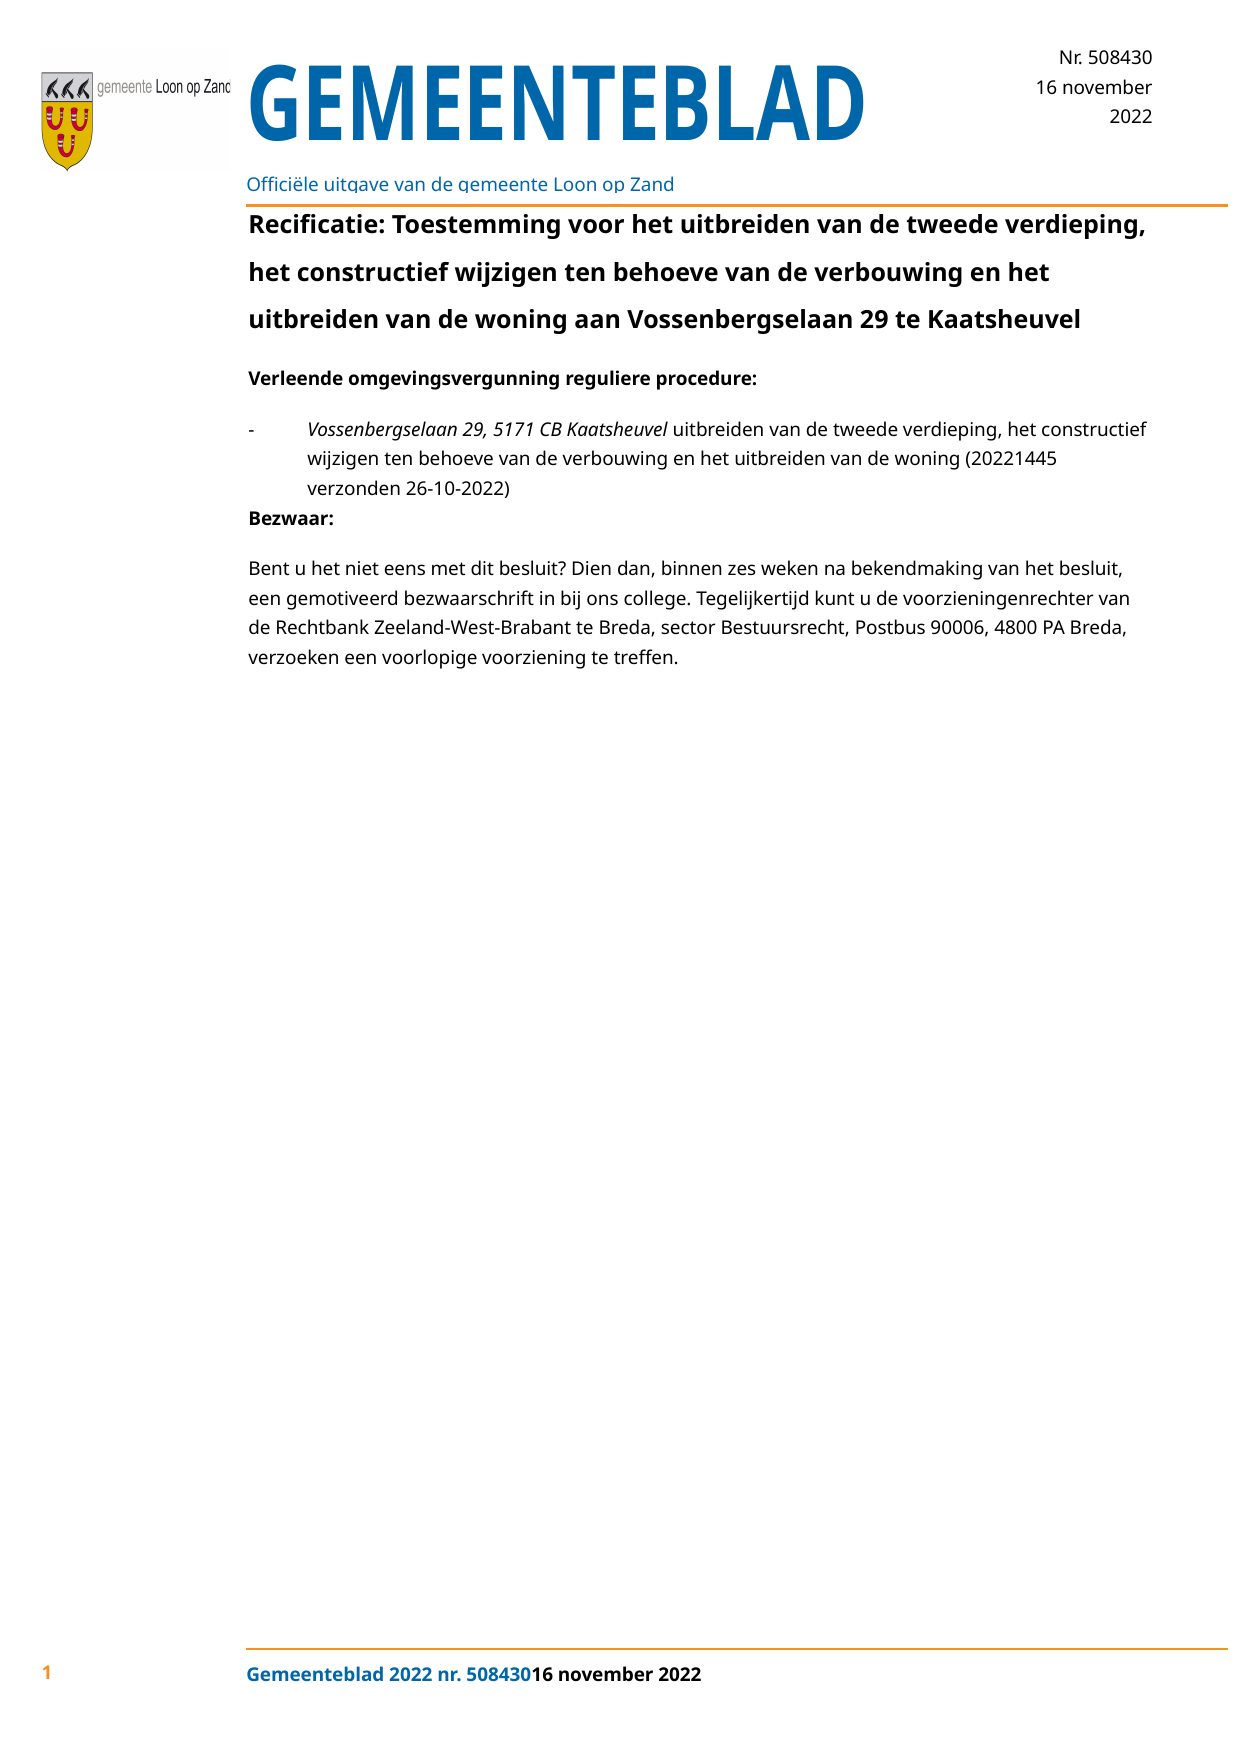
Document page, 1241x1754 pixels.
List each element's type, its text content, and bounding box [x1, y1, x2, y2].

picture [41, 47, 231, 172]
text Verleende omgevingsvergunning reguliere procedure: [248, 366, 1152, 391]
text Bezwaar: [248, 505, 1152, 530]
text Recificatie: Toestemming voor het uitbreiden van de tweede verdieping, het constructief wijzigen ten behoeve van de verbouwing en het uitbreiden van de woning aan Vossenbergselaan 29 te Kaatsheuvel [248, 207, 1152, 336]
text Bent u het niet eens met dit besluit? Dien dan, binnen zes weken na bekendmaking van het besluit, een gemotiveerd bezwaarschrift in bij ons college. Tegelijkertijd kunt u de voorzieningenrechter van de Rechtbank Zeeland-West-Brabant te Breda, sector Bestuursrecht, Postbus 90006, 4800 PA Breda, verzoeken een voorlopige voorziening te treffen. [248, 555, 1152, 669]
list Vossenbergselaan 29, 5171 CB Kaatsheuvel uitbreiden van de tweede verdieping, het constructief wijzigen ten behoeve van de verbouwing en het uitbreiden van de woning (20221445 verzonden 26-10-2022) [248, 416, 1152, 501]
